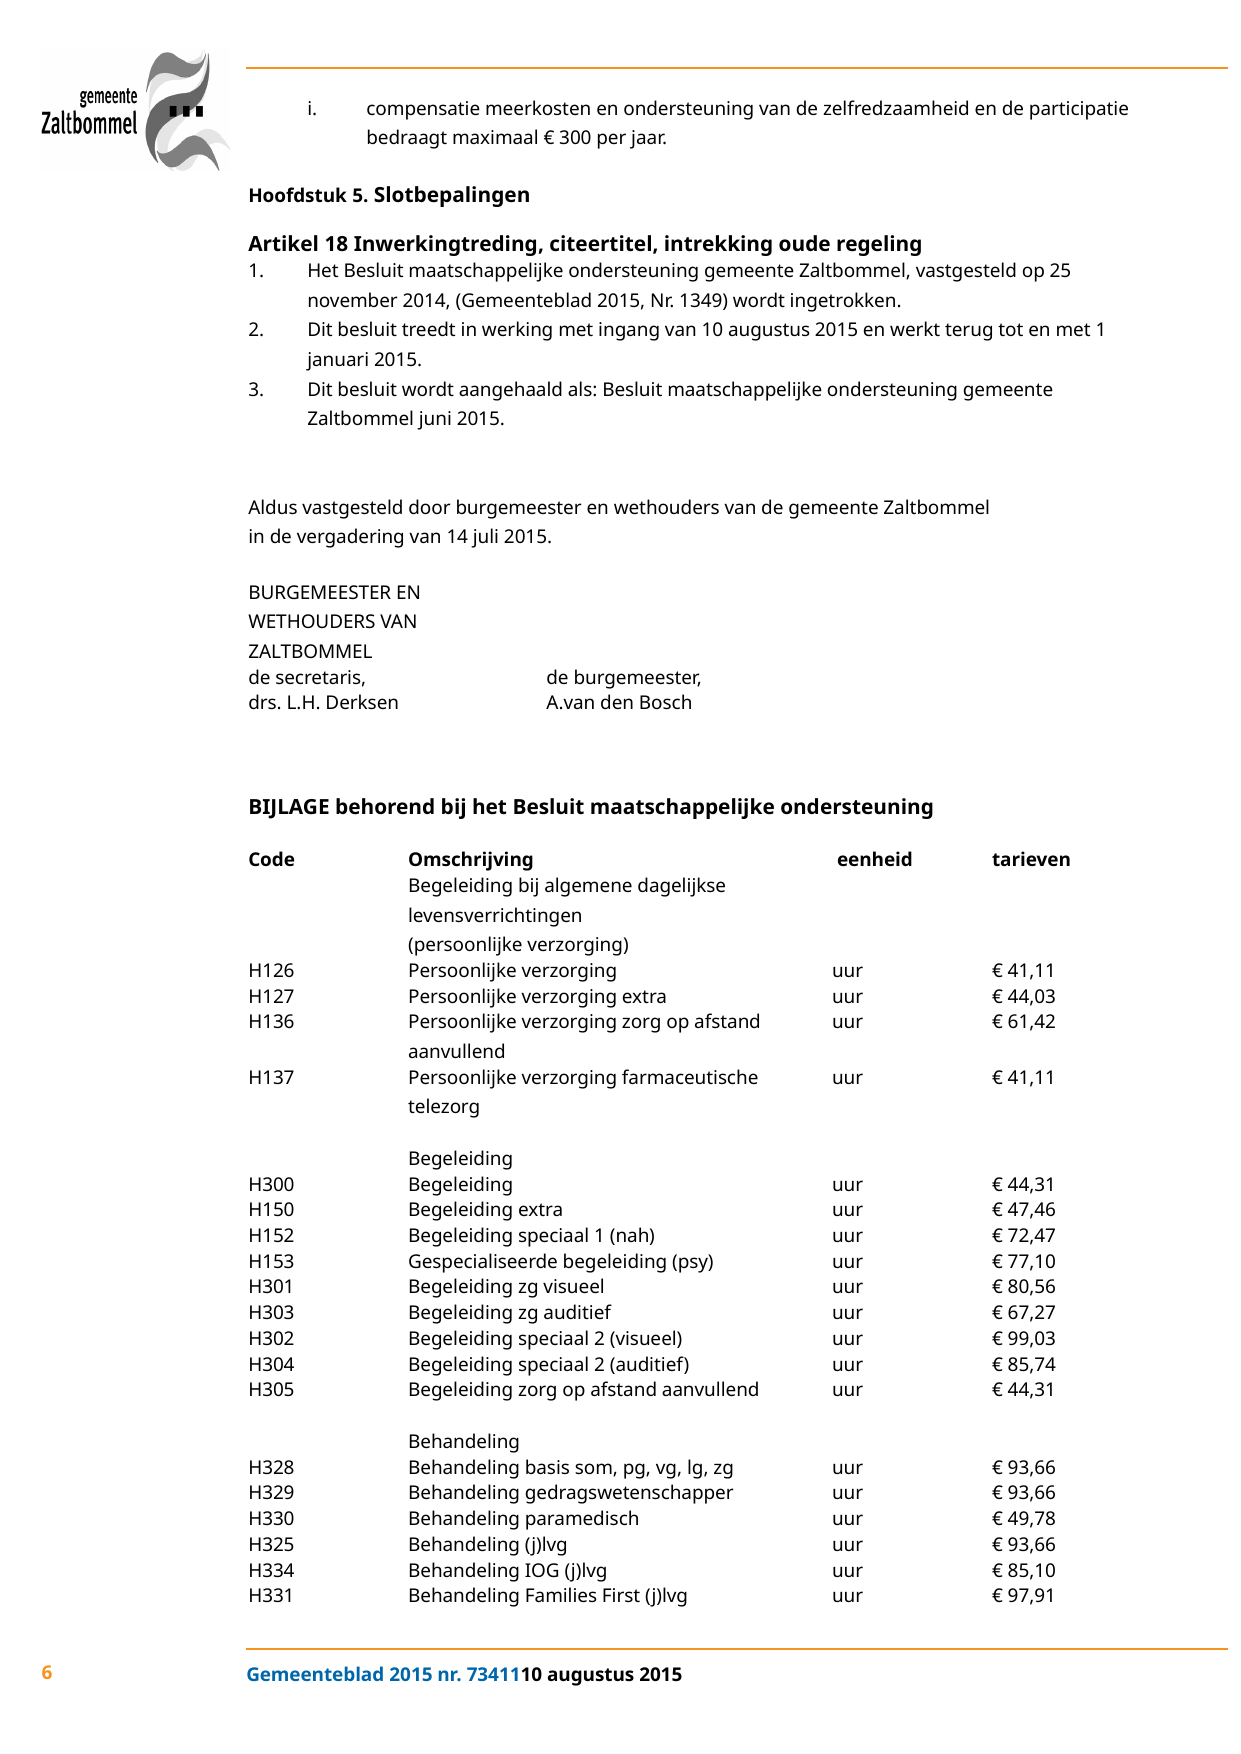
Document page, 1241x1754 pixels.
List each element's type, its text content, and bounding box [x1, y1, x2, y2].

table_cell uur [832, 1171, 992, 1197]
table_cell Begeleiding [408, 1171, 832, 1197]
list Het Besluit maatschappelijke ondersteuning gemeente Zaltbommel, vastgesteld op 25 november 2014, (Gemeenteblad 2015, Nr. 1349) wordt ingetrokken. [248, 257, 1152, 313]
table_header tarieven [992, 847, 1152, 872]
table_cell € 80,56 [992, 1274, 1152, 1299]
table_cell Persoonlijke verzorging extra [408, 983, 832, 1009]
list Dit besluit treedt in werking met ingang van 10 augustus 2015 en werkt terug tot en met 1 januari 2015. [248, 317, 1152, 372]
table_cell H152 [248, 1222, 408, 1248]
table_cell € 93,66 [992, 1454, 1152, 1479]
table_cell Begeleiding bij algemene dagelijkse levensverrichtingen (persoonlijke verzorging) [408, 873, 832, 957]
table_cell uur [832, 1300, 992, 1325]
table_cell [832, 1403, 992, 1428]
table_cell uur [832, 1351, 992, 1377]
table_cell Persoonlijke verzorging zorg op afstand aanvullend [408, 1009, 832, 1064]
list Dit besluit wordt aangehaald als: Besluit maatschappelijke ondersteuning gemeente Zaltbommel juni 2015. [248, 376, 1152, 431]
table_cell € 97,91 [992, 1583, 1152, 1608]
table_cell uur [832, 1274, 992, 1299]
table_cell € 61,42 [992, 1009, 1152, 1064]
table_cell uur [832, 1557, 992, 1582]
table_cell Behandeling IOG (j)lvg [408, 1557, 832, 1582]
table_cell € 41,11 [992, 1064, 1152, 1119]
table_cell H303 [248, 1300, 408, 1325]
text BIJLAGE behorend bij het Besluit maatschappelijke ondersteuning [248, 792, 1152, 821]
table_cell Persoonlijke verzorging farmaceutische telezorg [408, 1064, 832, 1119]
table_cell € 85,74 [992, 1351, 1152, 1377]
table_cell H300 [248, 1171, 408, 1197]
table_cell H325 [248, 1531, 408, 1557]
table_cell [992, 1145, 1152, 1171]
table_cell [832, 1428, 992, 1454]
table_cell uur [832, 1222, 992, 1248]
table_cell H304 [248, 1351, 408, 1377]
table_cell uur [832, 1505, 992, 1531]
table_cell uur [832, 1480, 992, 1505]
table_cell H153 [248, 1248, 408, 1274]
table_cell [408, 1403, 832, 1428]
table_cell € 99,03 [992, 1325, 1152, 1351]
table_cell de burgemeester, [546, 664, 1152, 689]
text Aldus vastgesteld door burgemeester en wethouders van de gemeente Zaltbommel [248, 494, 1152, 520]
table_cell [248, 1145, 408, 1171]
table_header Omschrijving [408, 847, 832, 872]
table_cell uur [832, 983, 992, 1009]
table_cell H331 [248, 1583, 408, 1608]
table_cell H301 [248, 1274, 408, 1299]
table_cell [248, 873, 408, 957]
table_cell [832, 1145, 992, 1171]
table_cell A.van den Bosch [546, 690, 1152, 715]
table_cell uur [832, 1064, 992, 1119]
table_cell Gespecialiseerde begeleiding (psy) [408, 1248, 832, 1274]
table_cell Persoonlijke verzorging [408, 957, 832, 983]
table_cell € 44,31 [992, 1171, 1152, 1197]
table_cell uur [832, 1248, 992, 1274]
table_cell € 77,10 [992, 1248, 1152, 1274]
table_cell [832, 1119, 992, 1145]
table_cell H137 [248, 1064, 408, 1119]
table_cell uur [832, 957, 992, 983]
table_cell H305 [248, 1377, 408, 1402]
table_cell de secretaris, [248, 664, 546, 689]
list compensatie meerkosten en ondersteuning van de zelfredzaamheid en de participatie bedraagt maximaal € 300 per jaar. [307, 95, 1152, 150]
table_cell H334 [248, 1557, 408, 1582]
table_cell [248, 1428, 408, 1454]
table_cell H136 [248, 1009, 408, 1064]
table_cell Behandeling [408, 1428, 832, 1454]
table_cell [248, 1119, 408, 1145]
table_cell € 93,66 [992, 1531, 1152, 1557]
table_cell € 72,47 [992, 1222, 1152, 1248]
table_cell H302 [248, 1325, 408, 1351]
table_cell Behandeling Families First (j)lvg [408, 1583, 832, 1608]
table_cell [248, 1403, 408, 1428]
table_cell [992, 873, 1152, 957]
table_cell H126 [248, 957, 408, 983]
table_cell [832, 873, 992, 957]
table_cell Begeleiding speciaal 2 (auditief) [408, 1351, 832, 1377]
table_cell uur [832, 1583, 992, 1608]
table_header BURGEMEESTER EN WETHOUDERS VAN ZALTBOMMEL [248, 579, 546, 664]
table_cell uur [832, 1531, 992, 1557]
table_header eenheid [832, 847, 992, 872]
text Hoofdstuk 5. Slotbepalingen [248, 180, 1152, 208]
table_cell uur [832, 1009, 992, 1064]
table_cell € 44,03 [992, 983, 1152, 1009]
table_cell Behandeling basis som, pg, vg, lg, zg [408, 1454, 832, 1479]
table_cell € 44,31 [992, 1377, 1152, 1402]
table_cell Begeleiding zorg op afstand aanvullend [408, 1377, 832, 1402]
table_cell [992, 1428, 1152, 1454]
picture [41, 47, 231, 172]
table_cell uur [832, 1377, 992, 1402]
table_cell Begeleiding [408, 1145, 832, 1171]
table_cell H330 [248, 1505, 408, 1531]
table_cell uur [832, 1454, 992, 1479]
table_cell H329 [248, 1480, 408, 1505]
table_cell [992, 1403, 1152, 1428]
table_cell uur [832, 1197, 992, 1222]
table_cell Begeleiding extra [408, 1197, 832, 1222]
table_cell uur [832, 1325, 992, 1351]
table_cell [408, 1119, 832, 1145]
table_cell Behandeling paramedisch [408, 1505, 832, 1531]
table_cell € 41,11 [992, 957, 1152, 983]
table_cell € 67,27 [992, 1300, 1152, 1325]
table_cell Begeleiding zg visueel [408, 1274, 832, 1299]
table_cell € 49,78 [992, 1505, 1152, 1531]
table_cell Behandeling gedragswetenschapper [408, 1480, 832, 1505]
table_cell Begeleiding zg auditief [408, 1300, 832, 1325]
table_cell H127 [248, 983, 408, 1009]
table_cell Begeleiding speciaal 2 (visueel) [408, 1325, 832, 1351]
table_cell Behandeling (j)lvg [408, 1531, 832, 1557]
table_cell drs. L.H. Derksen [248, 690, 546, 715]
table_cell H328 [248, 1454, 408, 1479]
table_cell € 93,66 [992, 1480, 1152, 1505]
table_cell € 47,46 [992, 1197, 1152, 1222]
text in de vergadering van 14 juli 2015. [248, 524, 1152, 549]
table_cell € 85,10 [992, 1557, 1152, 1582]
table_cell H150 [248, 1197, 408, 1222]
table_header Code [248, 847, 408, 872]
table_cell Begeleiding speciaal 1 (nah) [408, 1222, 832, 1248]
text Artikel 18 Inwerkingtreding, citeertitel, intrekking oude regeling [248, 229, 1152, 257]
table_cell [992, 1119, 1152, 1145]
